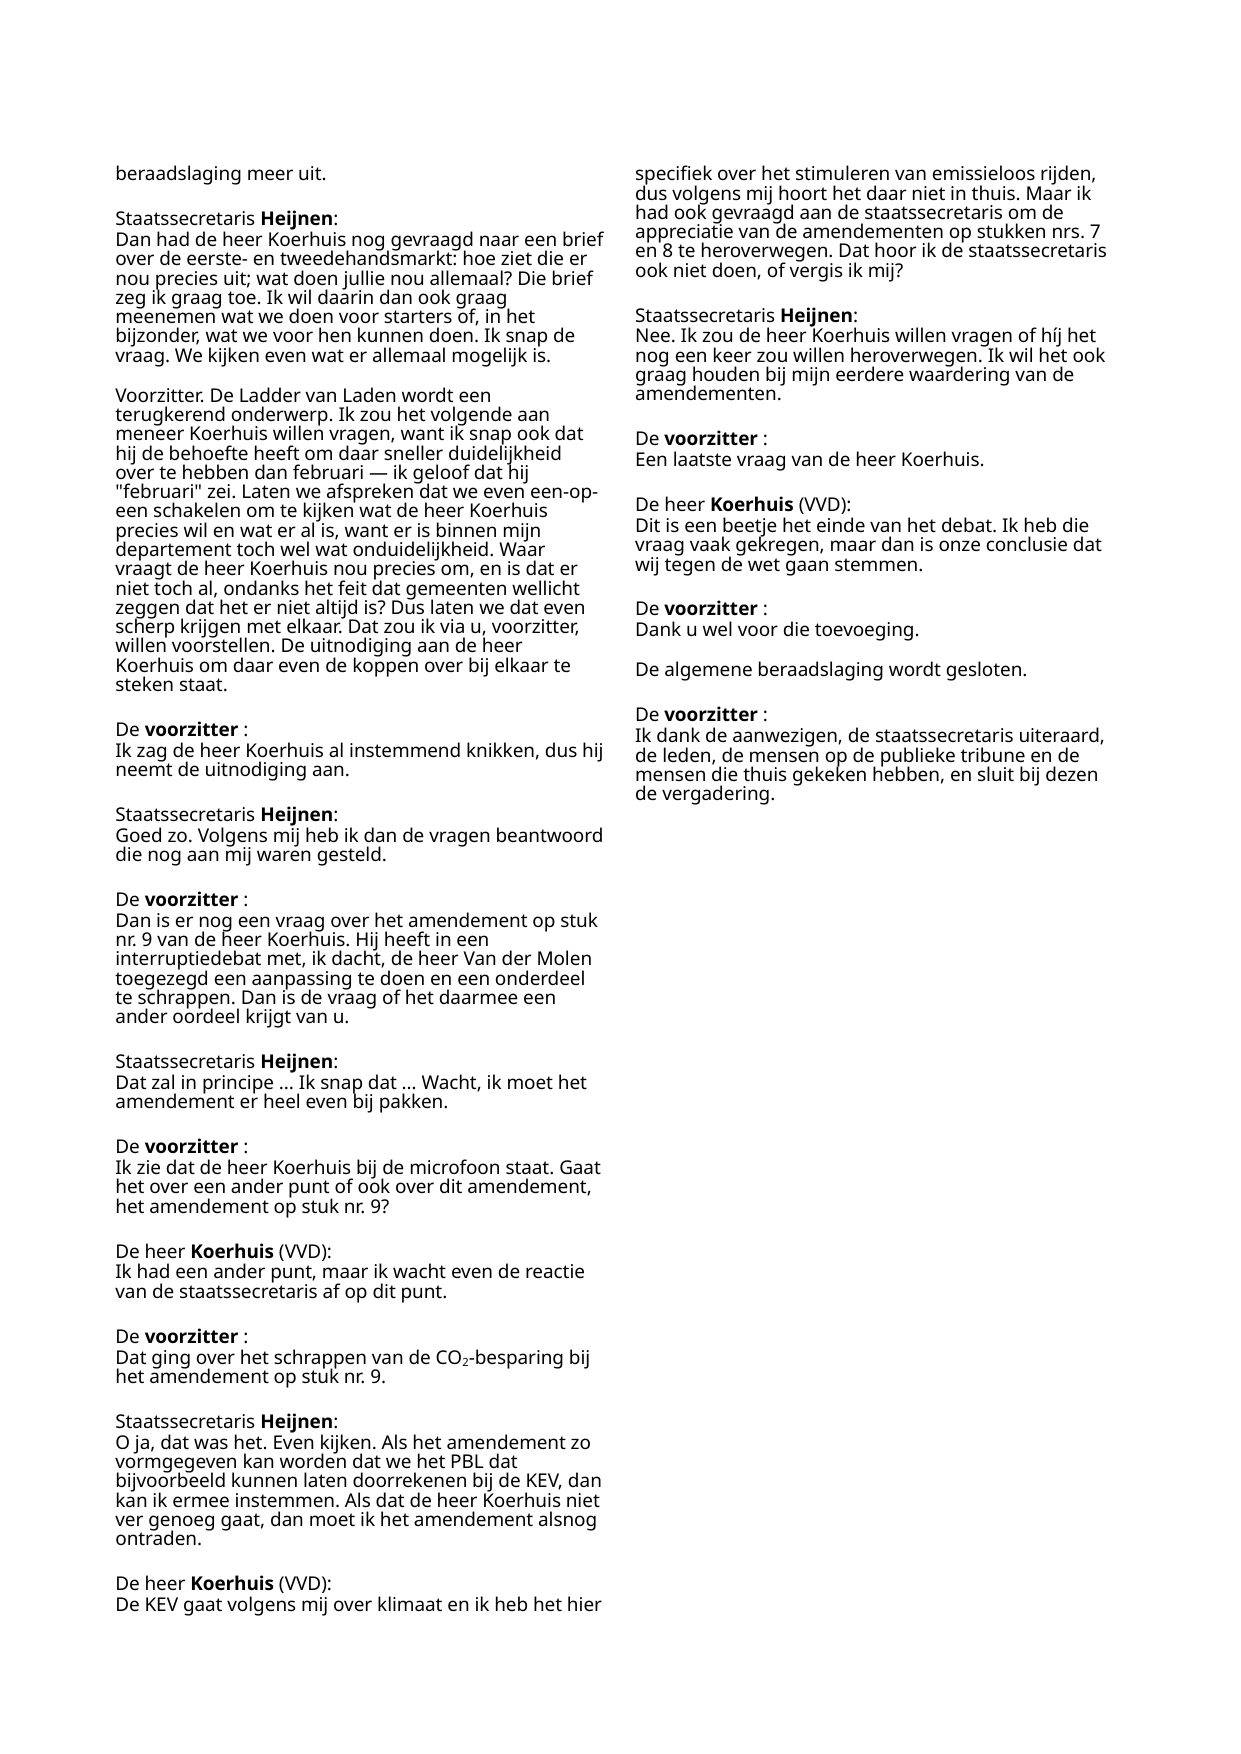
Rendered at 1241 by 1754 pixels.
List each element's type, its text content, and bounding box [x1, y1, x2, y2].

text Dan had de heer Koerhuis nog gevraagd naar een brief over de eerste- en tweedehandsmarkt: hoe ziet die er nou precies uit; wat doen jullie nou allemaal? Die brief zeg ik graag toe. Ik wil daarin dan ook graag meenemen wat we doen voor starters of, in het bijzonder, wat we voor hen kunnen doen. Ik snap de vraag. We kijken even wat er allemaal mogelijk is. [115, 231, 605, 366]
text De voorzitter : [115, 716, 605, 742]
text De voorzitter : [635, 702, 1125, 727]
text De heer Koerhuis (VVD): [635, 491, 1125, 517]
text Staatssecretaris Heijnen: [115, 1048, 605, 1074]
text specifiek over het stimuleren van emissieloos rijden, dus volgens mij hoort het daar niet in thuis. Maar ik had ook gevraagd aan de staatssecretaris om de appreciatie van de amendementen op stukken nrs. 7 en 8 te heroverwegen. Dat hoor ik de staatssecretaris ook niet doen, of vergis ik mij? [635, 165, 1125, 281]
text De heer Koerhuis (VVD): [115, 1570, 605, 1596]
text Ik dank de aanwezigen, de staatssecretaris uiteraard, de leden, de mensen op de publieke tribune en de mensen die thuis gekeken hebben, en sluit bij dezen de vergadering. [635, 727, 1125, 804]
text Staatssecretaris Heijnen: [115, 205, 605, 231]
text Staatssecretaris Heijnen: [115, 1408, 605, 1434]
text De heer Koerhuis (VVD): [115, 1238, 605, 1263]
text Een laatste vraag van de heer Koerhuis. [635, 451, 1125, 470]
text Dat ging over het schrappen van de CO2-besparing bij het amendement op stuk nr. 9. [115, 1349, 605, 1387]
text Voorzitter. De Ladder van Laden wordt een terugkerend onderwerp. Ik zou het volgende aan meneer Koerhuis willen vragen, want ik snap ook dat hij de behoefte heeft om daar sneller duidelijkheid over te hebben dan februari — ik geloof dat hij "februari" zei. Laten we afspreken dat we even een-op-een schakelen om te kijken wat de heer Koerhuis precies wil en wat er al is, want er is binnen mijn departement toch wel wat onduidelijkheid. Waar vraagt de heer Koerhuis nou precies om, en is dat er niet toch al, ondanks het feit dat gemeenten wellicht zeggen dat het er niet altijd is? Dus laten we dat even scherp krijgen met elkaar. Dat zou ik via u, voorzitter, willen voorstellen. De uitnodiging aan de heer Koerhuis om daar even de koppen over bij elkaar te steken staat. [115, 387, 605, 695]
text Goed zo. Volgens mij heb ik dan de vragen beantwoord die nog aan mij waren gesteld. [115, 827, 605, 865]
text Dat zal in principe ... Ik snap dat … Wacht, ik moet het amendement er heel even bij pakken. [115, 1074, 605, 1113]
text Dan is er nog een vraag over het amendement op stuk nr. 9 van de heer Koerhuis. Hij heeft in een interruptiedebat met, ik dacht, de heer Van der Molen toegezegd een aanpassing te doen en een onderdeel te schrappen. Dan is de vraag of het daarmee een ander oordeel krijgt van u. [115, 912, 605, 1027]
text Staatssecretaris Heijnen: [635, 302, 1125, 327]
text De algemene beraadslaging wordt gesloten. [635, 661, 1125, 681]
text Nee. Ik zou de heer Koerhuis willen vragen of híj het nog een keer zou willen heroverwegen. Ik wil het ook graag houden bij mijn eerdere waardering van de amendementen. [635, 327, 1125, 404]
text beraadslaging meer uit. [115, 165, 605, 184]
text De voorzitter : [635, 596, 1125, 621]
text Ik had een ander punt, maar ik wacht even de reactie van de staatssecretaris af op dit punt. [115, 1263, 605, 1302]
text De voorzitter : [635, 425, 1125, 451]
text Dit is een beetje het einde van het debat. Ik heb die vraag vaak gekregen, maar dan is onze conclusie dat wij tegen de wet gaan stemmen. [635, 517, 1125, 575]
text De voorzitter : [115, 886, 605, 912]
text De voorzitter : [115, 1133, 605, 1159]
text De KEV gaat volgens mij over klimaat en ik heb het hier [115, 1596, 605, 1615]
text Ik zie dat de heer Koerhuis bij de microfoon staat. Gaat het over een ander punt of ook over dit amendement, het amendement op stuk nr. 9? [115, 1159, 605, 1217]
text Staatssecretaris Heijnen: [115, 801, 605, 827]
text O ja, dat was het. Even kijken. Als het amendement zo vormgegeven kan worden dat we het PBL dat bijvoorbeeld kunnen laten doorrekenen bij de KEV, dan kan ik ermee instemmen. Als dat de heer Koerhuis niet ver genoeg gaat, dan moet ik het amendement alsnog ontraden. [115, 1434, 605, 1549]
text Ik zag de heer Koerhuis al instemmend knikken, dus hij neemt de uitnodiging aan. [115, 742, 605, 780]
text Dank u wel voor die toevoeging. [635, 621, 1125, 641]
text De voorzitter : [115, 1323, 605, 1349]
